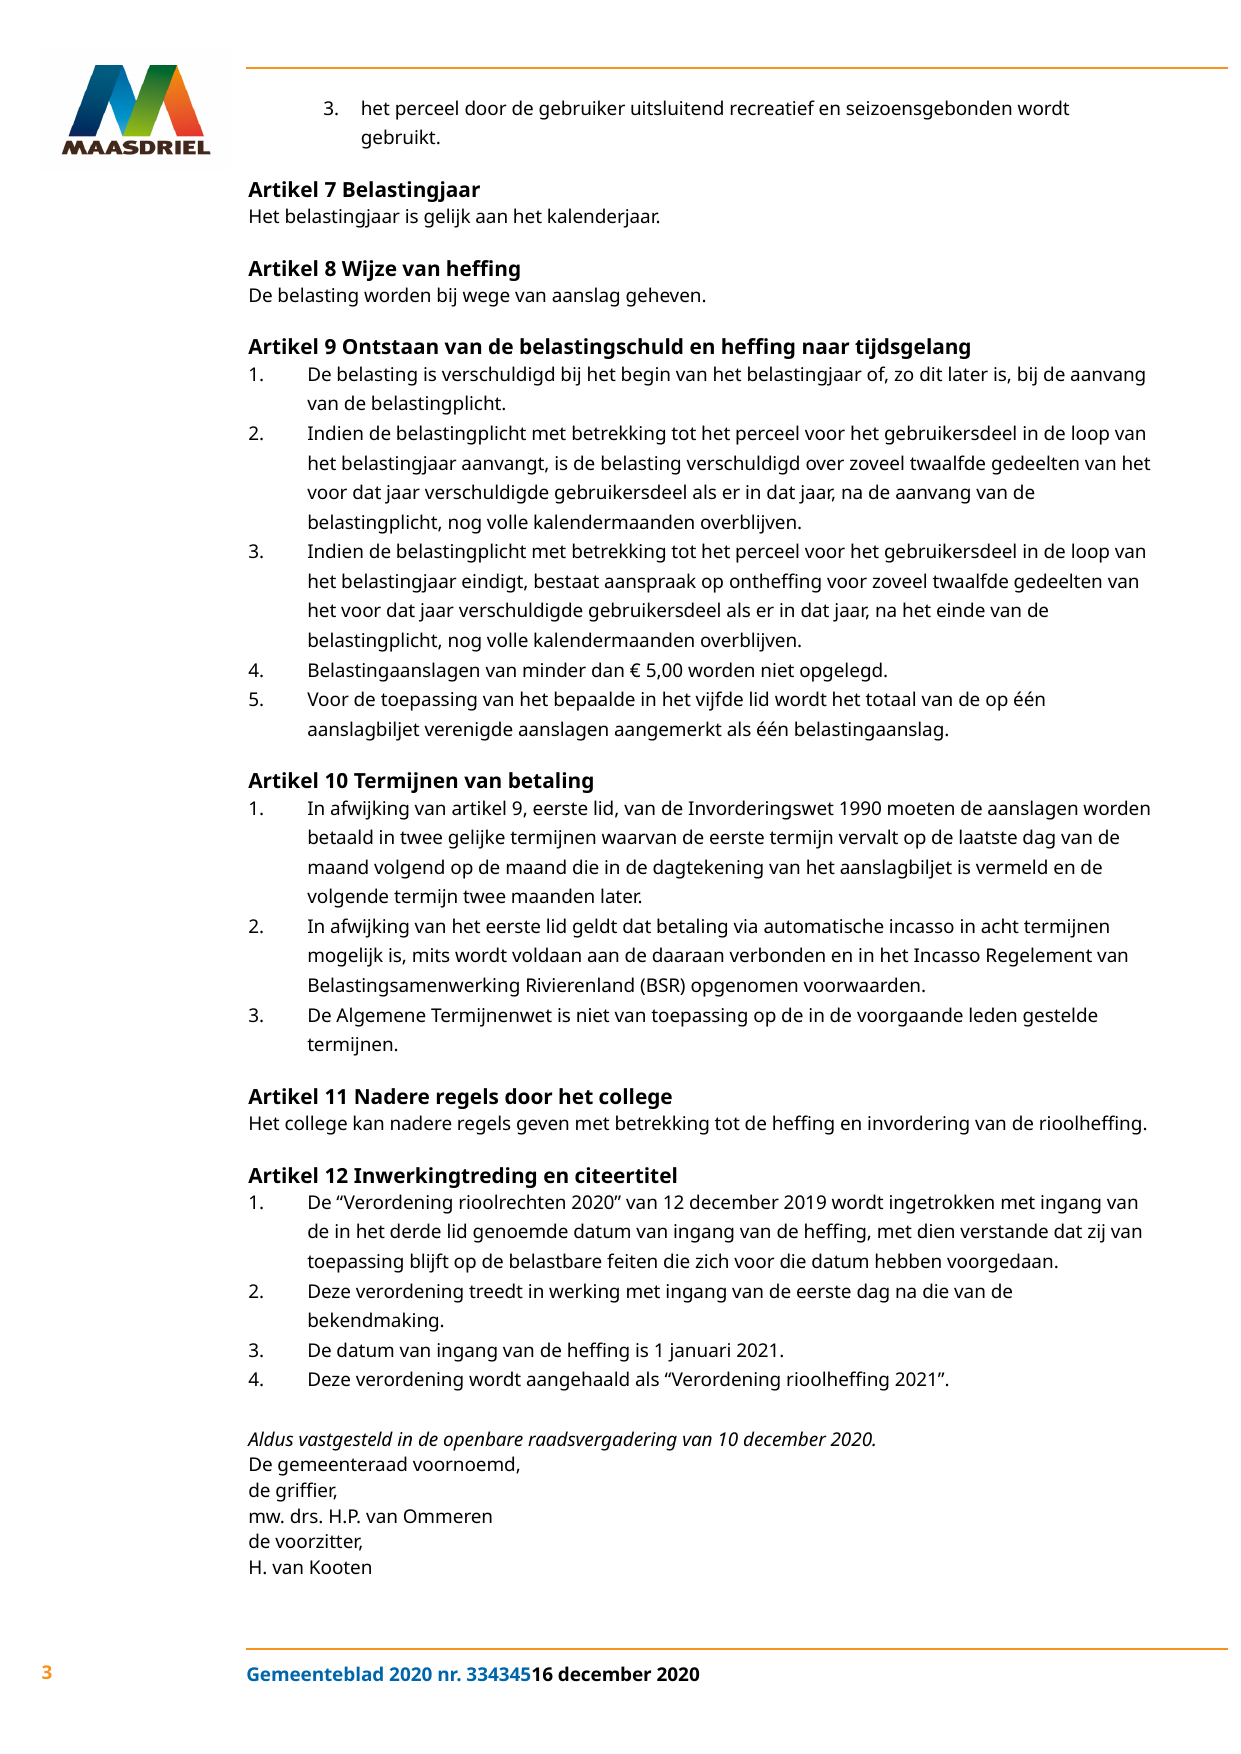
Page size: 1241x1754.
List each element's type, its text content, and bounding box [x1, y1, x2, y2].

text H. van Kooten [248, 1554, 1152, 1580]
text Artikel 11 Nadere regels door het college [248, 1082, 1152, 1110]
list Voor de toepassing van het bepaalde in het vijfde lid wordt het totaal van de op één aanslagbiljet verenigde aanslagen aangemerkt als één belastingaanslag. [248, 686, 1152, 742]
list De datum van ingang van de heffing is 1 januari 2021. [248, 1337, 1152, 1363]
list Deze verordening wordt aangehaald als “Verordening rioolheffing 2021”. [248, 1367, 1152, 1392]
text Artikel 10 Termijnen van betaling [248, 766, 1152, 795]
list De belasting is verschuldigd bij het begin van het belastingjaar of, zo dit later is, bij de aanvang van de belastingplicht. [248, 361, 1152, 416]
text Het college kan nadere regels geven met betrekking tot de heffing en invordering van de rioolheffing. [248, 1110, 1152, 1136]
list In afwijking van het eerste lid geldt dat betaling via automatische incasso in acht termijnen mogelijk is, mits wordt voldaan aan de daaraan verbonden en in het Incasso Regelement van Belastingsamenwerking Rivierenland (BSR) opgenomen voorwaarden. [248, 913, 1152, 998]
text Het belastingjaar is gelijk aan het kalenderjaar. [248, 203, 1152, 229]
text Aldus vastgesteld in de openbare raadsvergadering van 10 december 2020. [248, 1426, 1152, 1452]
list Indien de belastingplicht met betrekking tot het perceel voor het gebruikersdeel in de loop van het belastingjaar aanvangt, is de belasting verschuldigd over zoveel twaalfde gedeelten van het voor dat jaar verschuldigde gebruikersdeel als er in dat jaar, na de aanvang van de belastingplicht, nog volle kalendermaanden overblijven. [248, 420, 1152, 534]
text Artikel 7 Belastingjaar [248, 175, 1152, 203]
text mw. drs. H.P. van Ommeren [248, 1503, 1152, 1529]
list De “Verordening rioolrechten 2020” van 12 december 2019 wordt ingetrokken met ingang van de in het derde lid genoemde datum van ingang van de heffing, met dien verstande dat zij van toepassing blijft op de belastbare feiten die zich voor die datum hebben voorgedaan. [248, 1189, 1152, 1274]
list In afwijking van artikel 9, eerste lid, van de Invorderingswet 1990 moeten de aanslagen worden betaald in twee gelijke termijnen waarvan de eerste termijn vervalt op de laatste dag van de maand volgend op de maand die in de dagtekening van het aanslagbiljet is vermeld en de volgende termijn twee maanden later. [248, 795, 1152, 909]
picture [41, 47, 231, 172]
text Artikel 12 Inwerkingtreding en citeertitel [248, 1161, 1152, 1189]
list het perceel door de gebruiker uitsluitend recreatief en seizoensgebonden wordt gebruikt. [323, 95, 1152, 150]
text de voorzitter, [248, 1529, 1152, 1554]
list Deze verordening treedt in werking met ingang van de eerste dag na die van de bekendmaking. [248, 1278, 1152, 1333]
text De gemeenteraad voornoemd, [248, 1452, 1152, 1477]
list Belastingaanslagen van minder dan € 5,00 worden niet opgelegd. [248, 657, 1152, 682]
text de griffier, [248, 1477, 1152, 1503]
text Artikel 9 Ontstaan van de belastingschuld en heffing naar tijdsgelang [248, 332, 1152, 361]
text De belasting worden bij wege van aanslag geheven. [248, 282, 1152, 308]
list De Algemene Termijnenwet is niet van toepassing op de in de voorgaande leden gestelde termijnen. [248, 1002, 1152, 1057]
list Indien de belastingplicht met betrekking tot het perceel voor het gebruikersdeel in de loop van het belastingjaar eindigt, bestaat aanspraak op ontheffing voor zoveel twaalfde gedeelten van het voor dat jaar verschuldigde gebruikersdeel als er in dat jaar, na het einde van de belastingplicht, nog volle kalendermaanden overblijven. [248, 538, 1152, 653]
text Artikel 8 Wijze van heffing [248, 254, 1152, 282]
